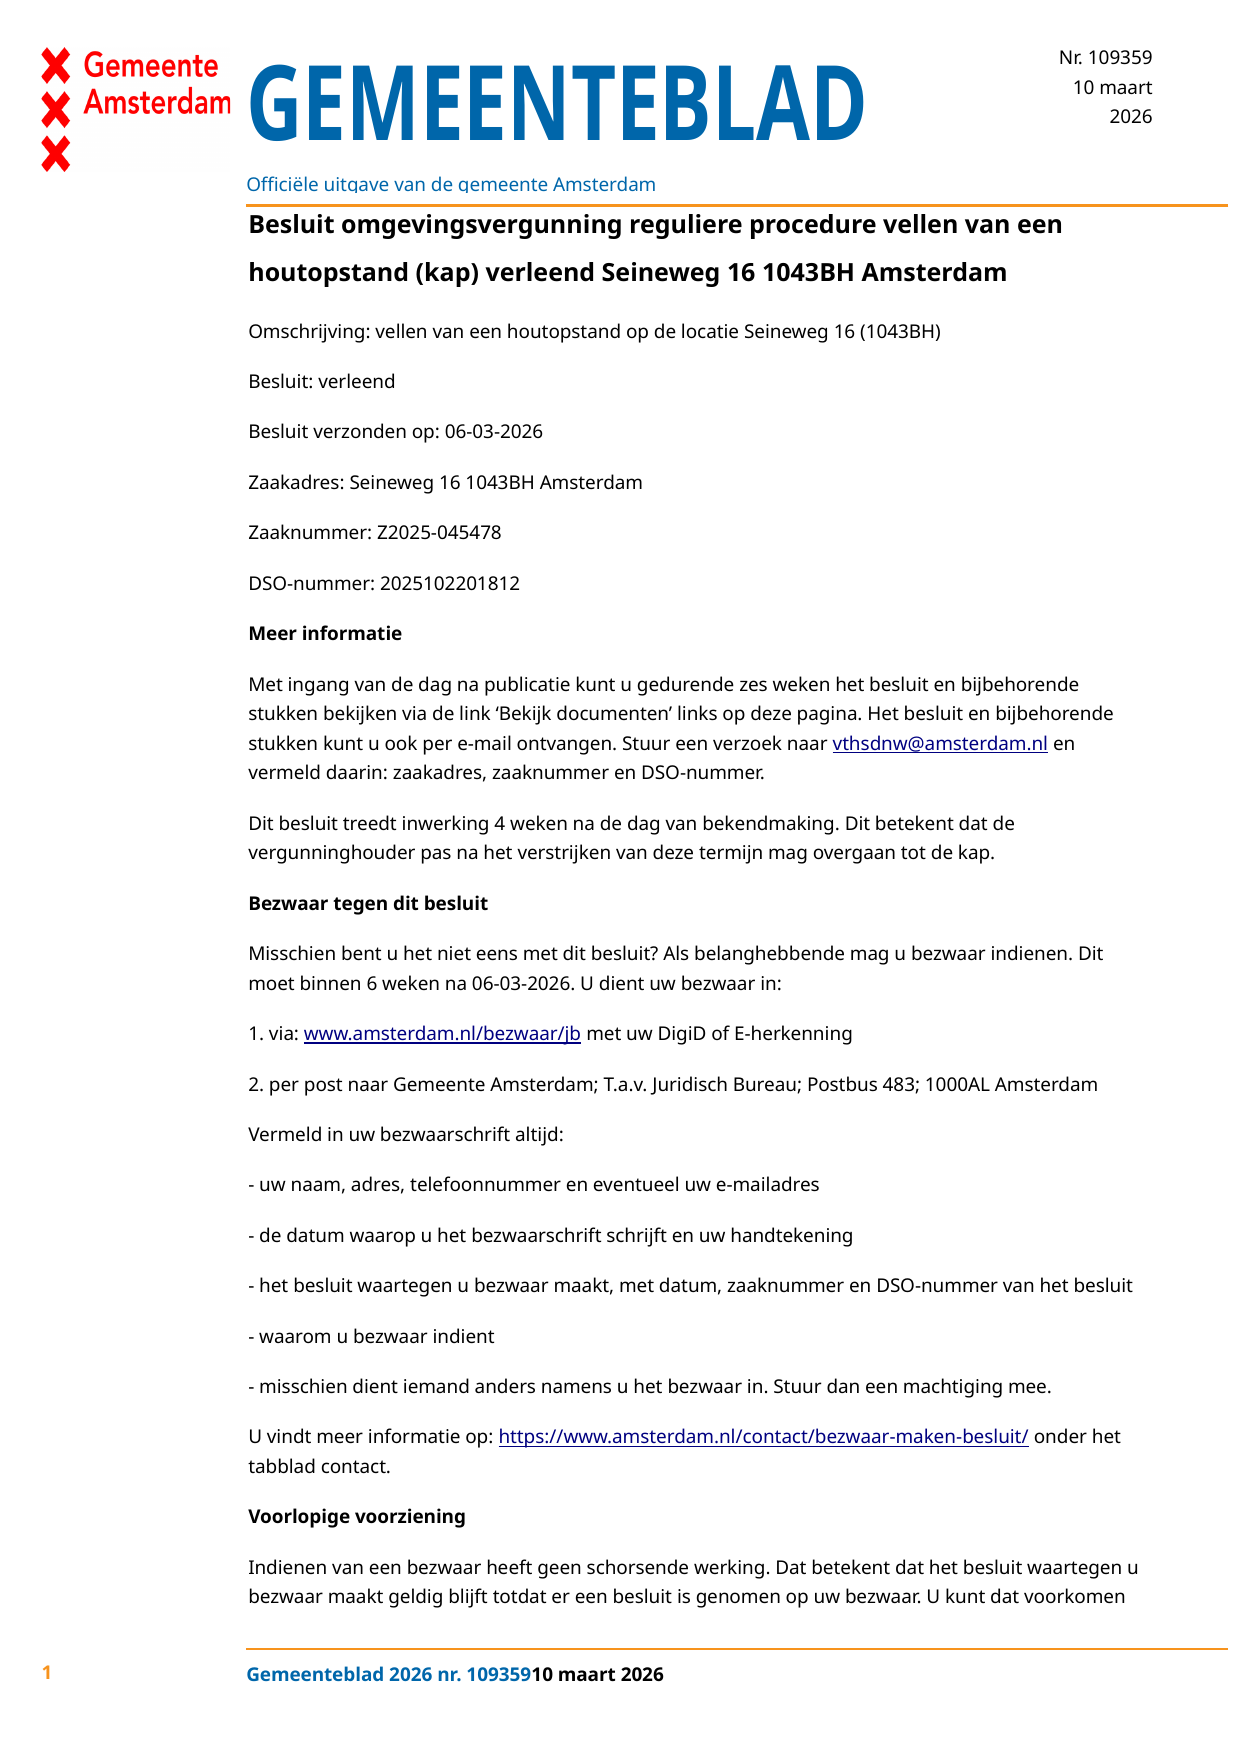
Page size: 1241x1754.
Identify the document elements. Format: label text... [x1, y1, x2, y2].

text 2. per post naar Gemeente Amsterdam; T.a.v. Juridisch Bureau; Postbus 483; 1000AL Amsterdam [248, 1071, 1152, 1097]
text - uw naam, adres, telefoonnummer en eventueel uw e-mailadres [248, 1172, 1152, 1197]
text - misschien dient iemand anders namens u het bezwaar in. Stuur dan een machtiging mee. [248, 1373, 1152, 1399]
text - waarom u bezwaar indient [248, 1323, 1152, 1349]
picture [41, 47, 231, 172]
text Misschien bent u het niet eens met dit besluit? Als belanghebbende mag u bezwaar indienen. Dit moet binnen 6 weken na 06-03-2026. U dient uw bezwaar in: [248, 940, 1152, 996]
text Zaakadres: Seineweg 16 1043BH Amsterdam [248, 469, 1152, 495]
text Indienen van een bezwaar heeft geen schorsende werking. Dat betekent dat het besluit waartegen u bezwaar maakt geldig blijft totdat er een besluit is genomen op uw bezwaar. U kunt dat voorkomen [248, 1554, 1152, 1609]
text Zaaknummer: Z2025-045478 [248, 519, 1152, 545]
text Voorlopige voorziening [248, 1504, 1152, 1529]
text - de datum waarop u het bezwaarschrift schrijft en uw handtekening [248, 1222, 1152, 1248]
text Dit besluit treedt inwerking 4 weken na de dag van bekendmaking. Dit betekent dat de vergunninghouder pas na het verstrijken van deze termijn mag overgaan tot de kap. [248, 810, 1152, 865]
text Meer informatie [248, 620, 1152, 646]
text Vermeld in uw bezwaarschrift altijd: [248, 1121, 1152, 1147]
text DSO-nummer: 2025102201812 [248, 570, 1152, 596]
text - het besluit waartegen u bezwaar maakt, met datum, zaaknummer en DSO-nummer van het besluit [248, 1272, 1152, 1298]
text 1. via: www.amsterdam.nl/bezwaar/jb met uw DigiD of E-herkenning [248, 1020, 1152, 1046]
text Met ingang van de dag na publicatie kunt u gedurende zes weken het besluit en bijbehorende stukken bekijken via de link ‘Bekijk documenten’ links op deze pagina. Het besluit en bijbehorende stukken kunt u ook per e-mail ontvangen. Stuur een verzoek naar vthsdnw@amsterdam.nl en vermeld daarin: zaakadres, zaaknummer en DSO-nummer. [248, 671, 1152, 785]
text Bezwaar tegen dit besluit [248, 890, 1152, 916]
text Besluit verzonden op: 06-03-2026 [248, 419, 1152, 444]
text Besluit: verleend [248, 368, 1152, 394]
text Besluit omgevingsvergunning reguliere procedure vellen van een houtopstand (kap) verleend Seineweg 16 1043BH Amsterdam [248, 207, 1152, 288]
text U vindt meer informatie op: https://www.amsterdam.nl/contact/bezwaar-maken-besluit/ onder het tabblad contact. [248, 1424, 1152, 1479]
text Omschrijving: vellen van een houtopstand op de locatie Seineweg 16 (1043BH) [248, 318, 1152, 344]
